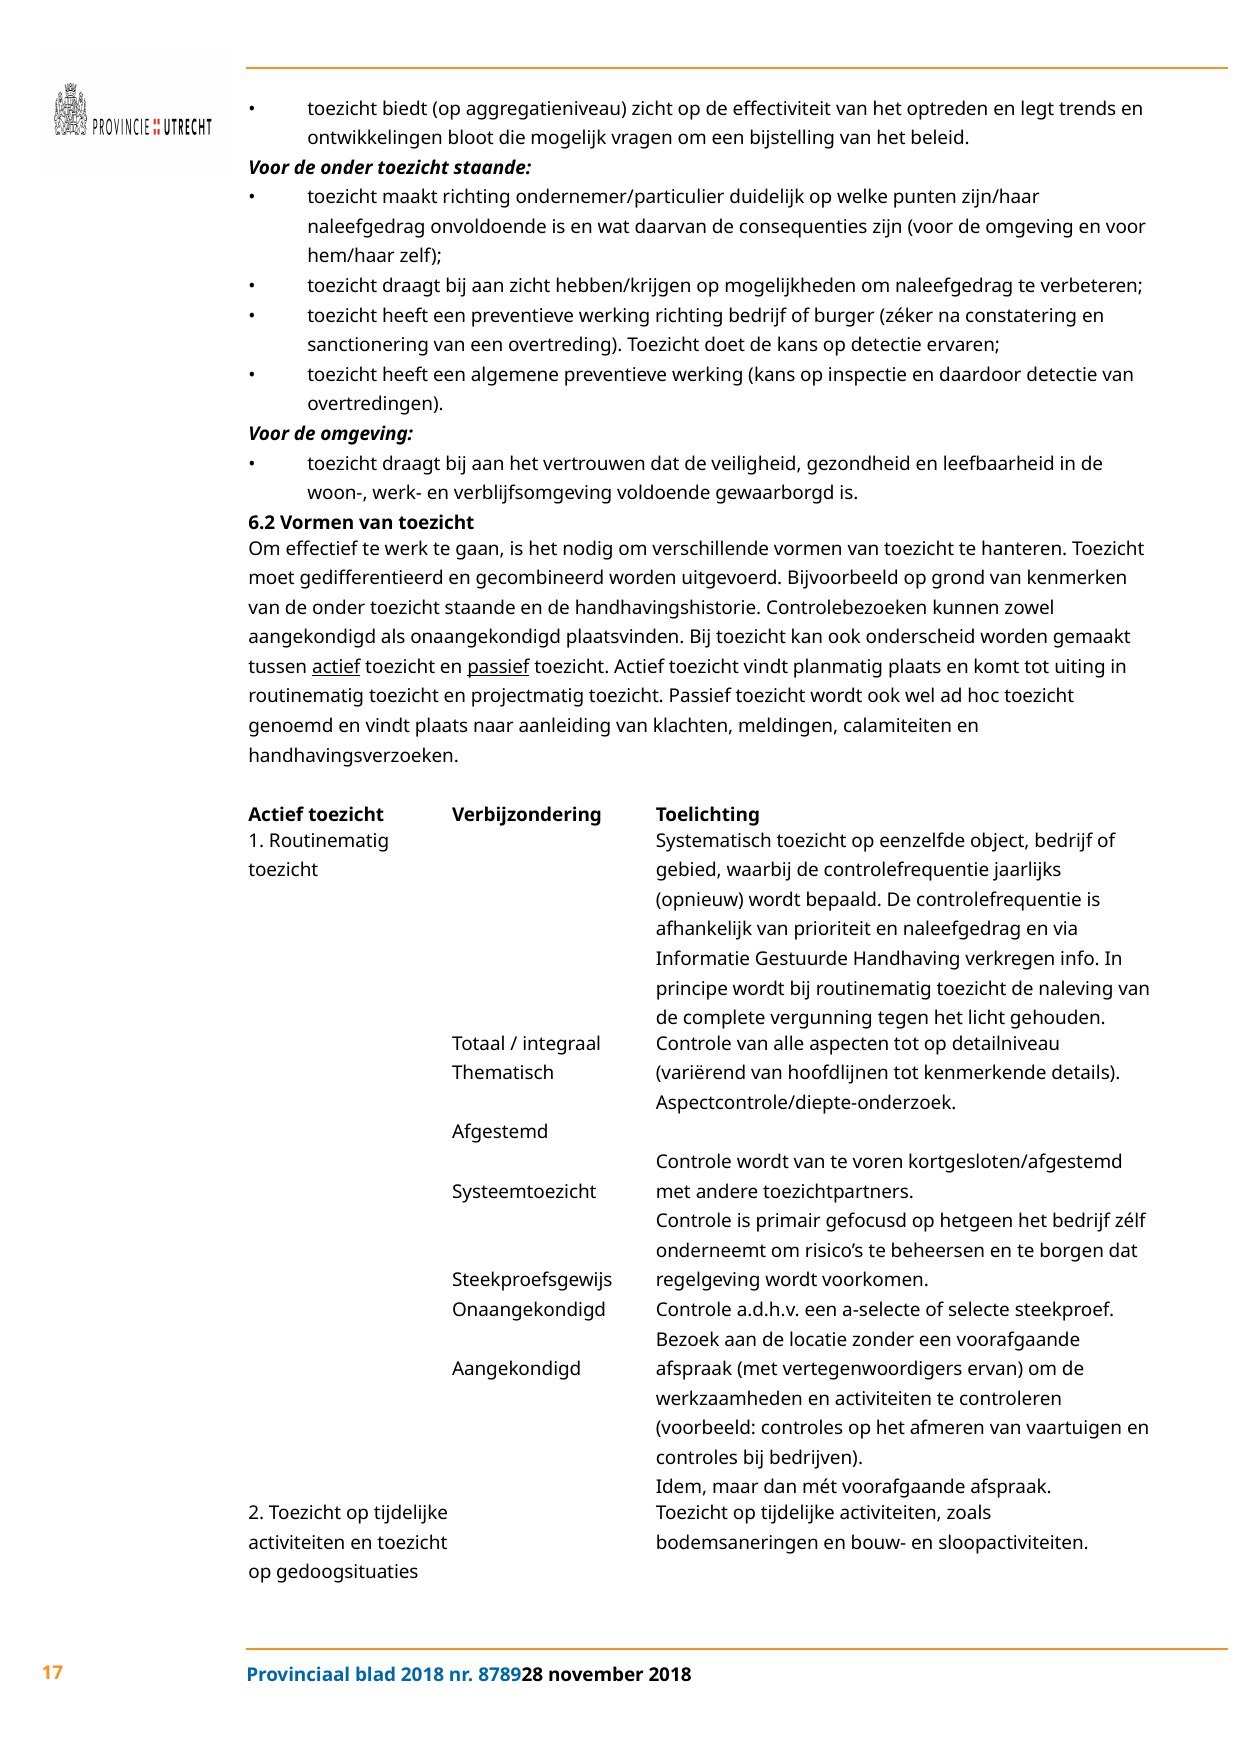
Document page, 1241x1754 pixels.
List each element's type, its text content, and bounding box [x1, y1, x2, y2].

table_header Verbijzondering [452, 801, 656, 827]
text Voor de omgeving: [248, 420, 1152, 446]
text Voor de onder toezicht staande: [248, 154, 1152, 180]
list toezicht heeft een algemene preventieve werking (kans op inspectie en daardoor detectie van overtredingen). [248, 361, 1152, 416]
list toezicht draagt bij aan zicht hebben/krijgen op mogelijkheden om naleefgedrag te verbeteren; [248, 272, 1152, 298]
table_cell 2. Toezicht op tijdelijke activiteiten en toezicht op gedoogsituaties [248, 1500, 452, 1584]
text Om effectief te werk te gaan, is het nodig om verschillende vormen van toezicht te hanteren. Toezicht moet gedifferentieerd en gecombineerd worden uitgevoerd. Bijvoorbeeld op grond van kenmerken van de onder toezicht staande en de handhavingshistorie. Controlebezoeken kunnen zowel aangekondigd als onaangekondigd plaatsvinden. Bij toezicht kan ook onderscheid worden gemaakt tussen actief toezicht en passief toezicht. Actief toezicht vindt planmatig plaats en komt tot uiting in routinematig toezicht en projectmatig toezicht. Passief toezicht wordt ook wel ad hoc toezicht genoemd en vindt plaats naar aanleiding van klachten, meldingen, calamiteiten en handhavingsverzoeken. [248, 535, 1152, 767]
list toezicht draagt bij aan het vertrouwen dat de veiligheid, gezondheid en leefbaarheid in de woon-, werk- en verblijfsomgeving voldoende gewaarborgd is. [248, 450, 1152, 505]
table_cell [248, 1030, 452, 1499]
table_cell Totaal / integraal Thematisch Afgestemd Systeemtoezicht Steekproefsgewijs Onaangekondigd Aangekondigd [452, 1030, 656, 1499]
table_header Toelichting [656, 801, 1152, 827]
table_header Actief toezicht [248, 801, 452, 827]
list toezicht maakt richting ondernemer/particulier duidelijk op welke punten zijn/haar naleefgedrag onvoldoende is en wat daarvan de consequenties zijn (voor de omgeving en voor hem/haar zelf); [248, 183, 1152, 268]
list toezicht heeft een preventieve werking richting bedrijf of burger (zéker na constatering en sanctionering van een overtreding). Toezicht doet de kans op detectie ervaren; [248, 302, 1152, 357]
table_cell Toezicht op tijdelijke activiteiten, zoals bodemsaneringen en bouw- en sloopactiviteiten. [656, 1500, 1152, 1584]
list toezicht biedt (op aggregatieniveau) zicht op de effectiviteit van het optreden en legt trends en ontwikkelingen bloot die mogelijk vragen om een bijstelling van het beleid. [248, 95, 1152, 150]
table_cell Systematisch toezicht op eenzelfde object, bedrijf of gebied, waarbij de controlefrequentie jaarlijks (opnieuw) wordt bepaald. De controlefrequentie is afhankelijk van prioriteit en naleefgedrag en via Informatie Gestuurde Handhaving verkregen info. In principe wordt bij routinematig toezicht de naleving van de complete vergunning tegen het licht gehouden. [656, 827, 1152, 1030]
picture [41, 47, 231, 172]
table_cell Controle van alle aspecten tot op detailniveau (variërend van hoofdlijnen tot kenmerkende details). Aspectcontrole/diepte-onderzoek. Controle wordt van te voren kortgesloten/afgestemd met andere toezichtpartners. Controle is primair gefocusd op hetgeen het bedrijf zélf onderneemt om risico’s te beheersen en te borgen dat regelgeving wordt voorkomen. Controle a.d.h.v. een a-selecte of selecte steekproef. Bezoek aan de locatie zonder een voorafgaande afspraak (met vertegenwoordigers ervan) om de werkzaamheden en activiteiten te controleren (voorbeeld: controles op het afmeren van vaartuigen en controles bij bedrijven). Idem, maar dan mét voorafgaande afspraak. [656, 1030, 1152, 1499]
text 6.2 Vormen van toezicht [248, 509, 1152, 535]
table_cell [452, 1500, 656, 1584]
table_cell [452, 827, 656, 1030]
table_cell 1. Routinematig toezicht [248, 827, 452, 1030]
